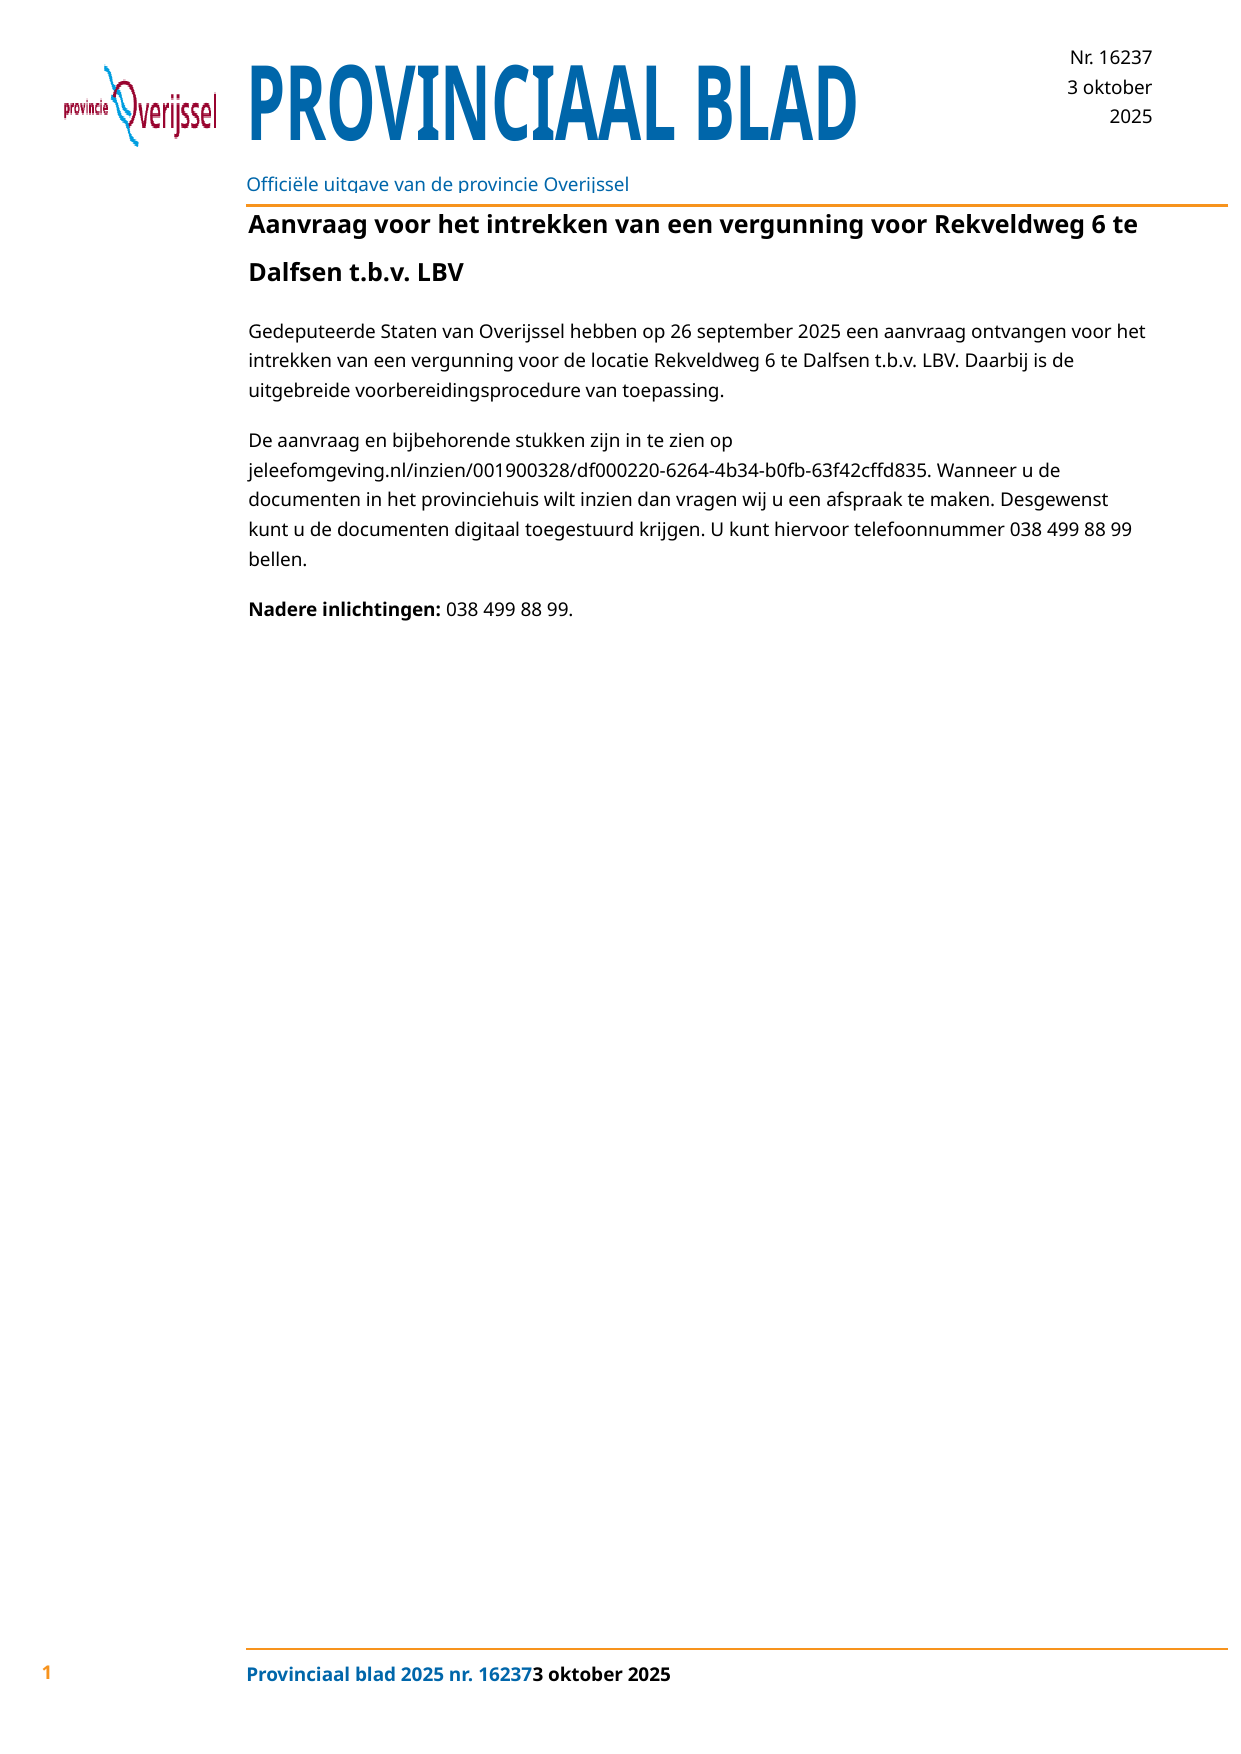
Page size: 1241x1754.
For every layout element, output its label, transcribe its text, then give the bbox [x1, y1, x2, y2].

picture [41, 47, 231, 172]
text Aanvraag voor het intrekken van een vergunning voor Rekveldweg 6 te Dalfsen t.b.v. LBV [248, 207, 1152, 288]
text De aanvraag en bijbehorende stukken zijn in te zien op jeleefomgeving.nl/inzien/001900328/df000220-6264-4b34-b0fb-63f42cffd835. Wanneer u de documenten in het provinciehuis wilt inzien dan vragen wij u een afspraak te maken. Desgewenst kunt u de documenten digitaal toegestuurd krijgen. U kunt hiervoor telefoonnummer 038 499 88 99 bellen. [248, 427, 1152, 572]
text Gedeputeerde Staten van Overijssel hebben op 26 september 2025 een aanvraag ontvangen voor het intrekken van een vergunning voor de locatie Rekveldweg 6 te Dalfsen t.b.v. LBV. Daarbij is de uitgebreide voorbereidingsprocedure van toepassing. [248, 318, 1152, 403]
text Nadere inlichtingen: 038 499 88 99. [248, 596, 1152, 622]
